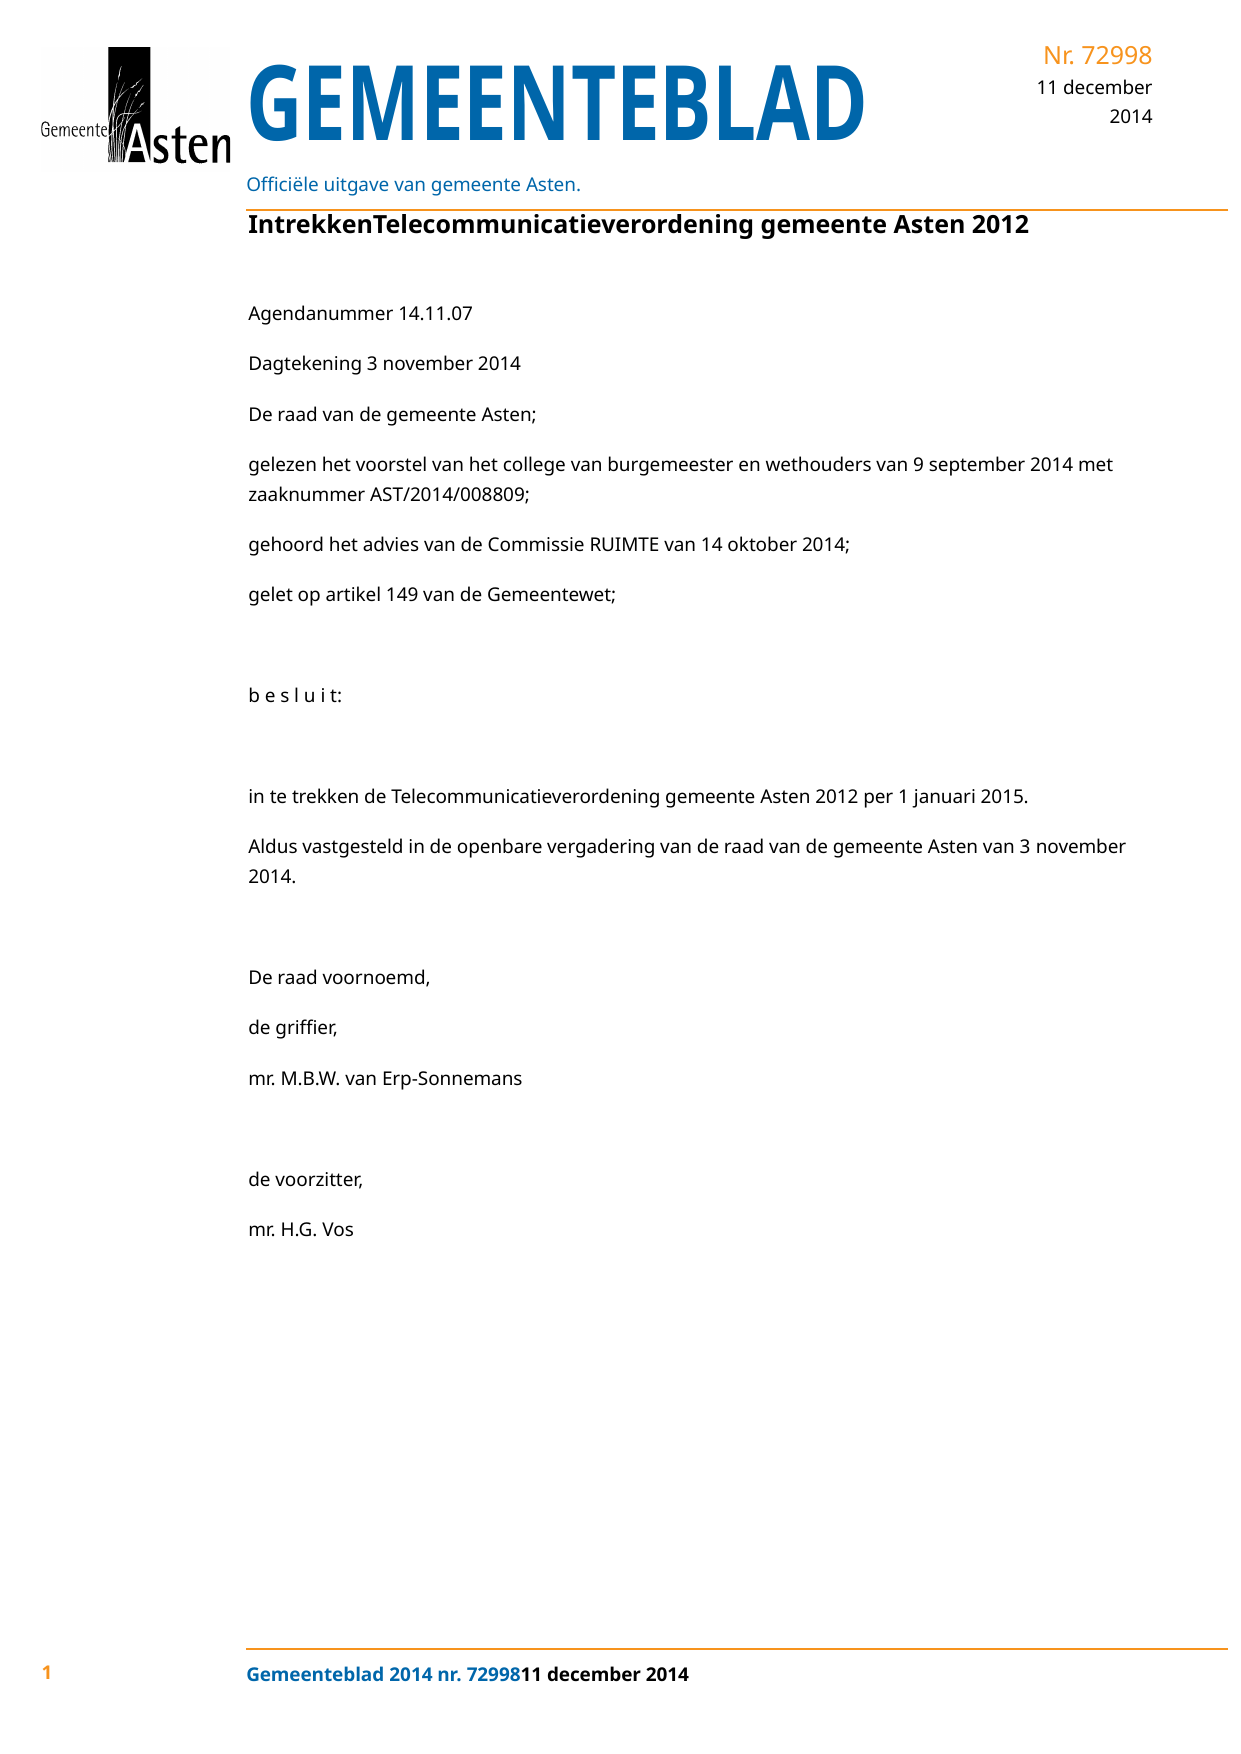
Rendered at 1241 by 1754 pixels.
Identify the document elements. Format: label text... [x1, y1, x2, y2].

text Aldus vastgesteld in de openbare vergadering van de raad van de gemeente Asten van 3 november 2014. [248, 834, 1152, 889]
text b e s l u i t: [248, 682, 1152, 708]
text mr. M.B.W. van Erp-Sonnemans [248, 1065, 1152, 1091]
text in te trekken de Telecommunicatieverordening gemeente Asten 2012 per 1 januari 2015. [248, 783, 1152, 809]
text gelet op artikel 149 van de Gemeentewet; [248, 582, 1152, 607]
text gelezen het voorstel van het college van burgemeester en wethouders van 9 september 2014 met zaaknummer AST/2014/008809; [248, 451, 1152, 506]
text De raad van de gemeente Asten; [248, 401, 1152, 426]
text mr. H.G. Vos [248, 1216, 1152, 1242]
text gehoord het advies van de Commissie RUIMTE van 14 oktober 2014; [248, 531, 1152, 557]
text Dagtekening 3 november 2014 [248, 350, 1152, 376]
text De raad voornoemd, [248, 964, 1152, 990]
text IntrekkenTelecommunicatieverordening gemeente Asten 2012 [248, 211, 1152, 241]
text Agendanummer 14.11.07 [248, 300, 1152, 326]
picture [41, 47, 231, 172]
text de griffier, [248, 1014, 1152, 1040]
text de voorzitter, [248, 1166, 1152, 1191]
